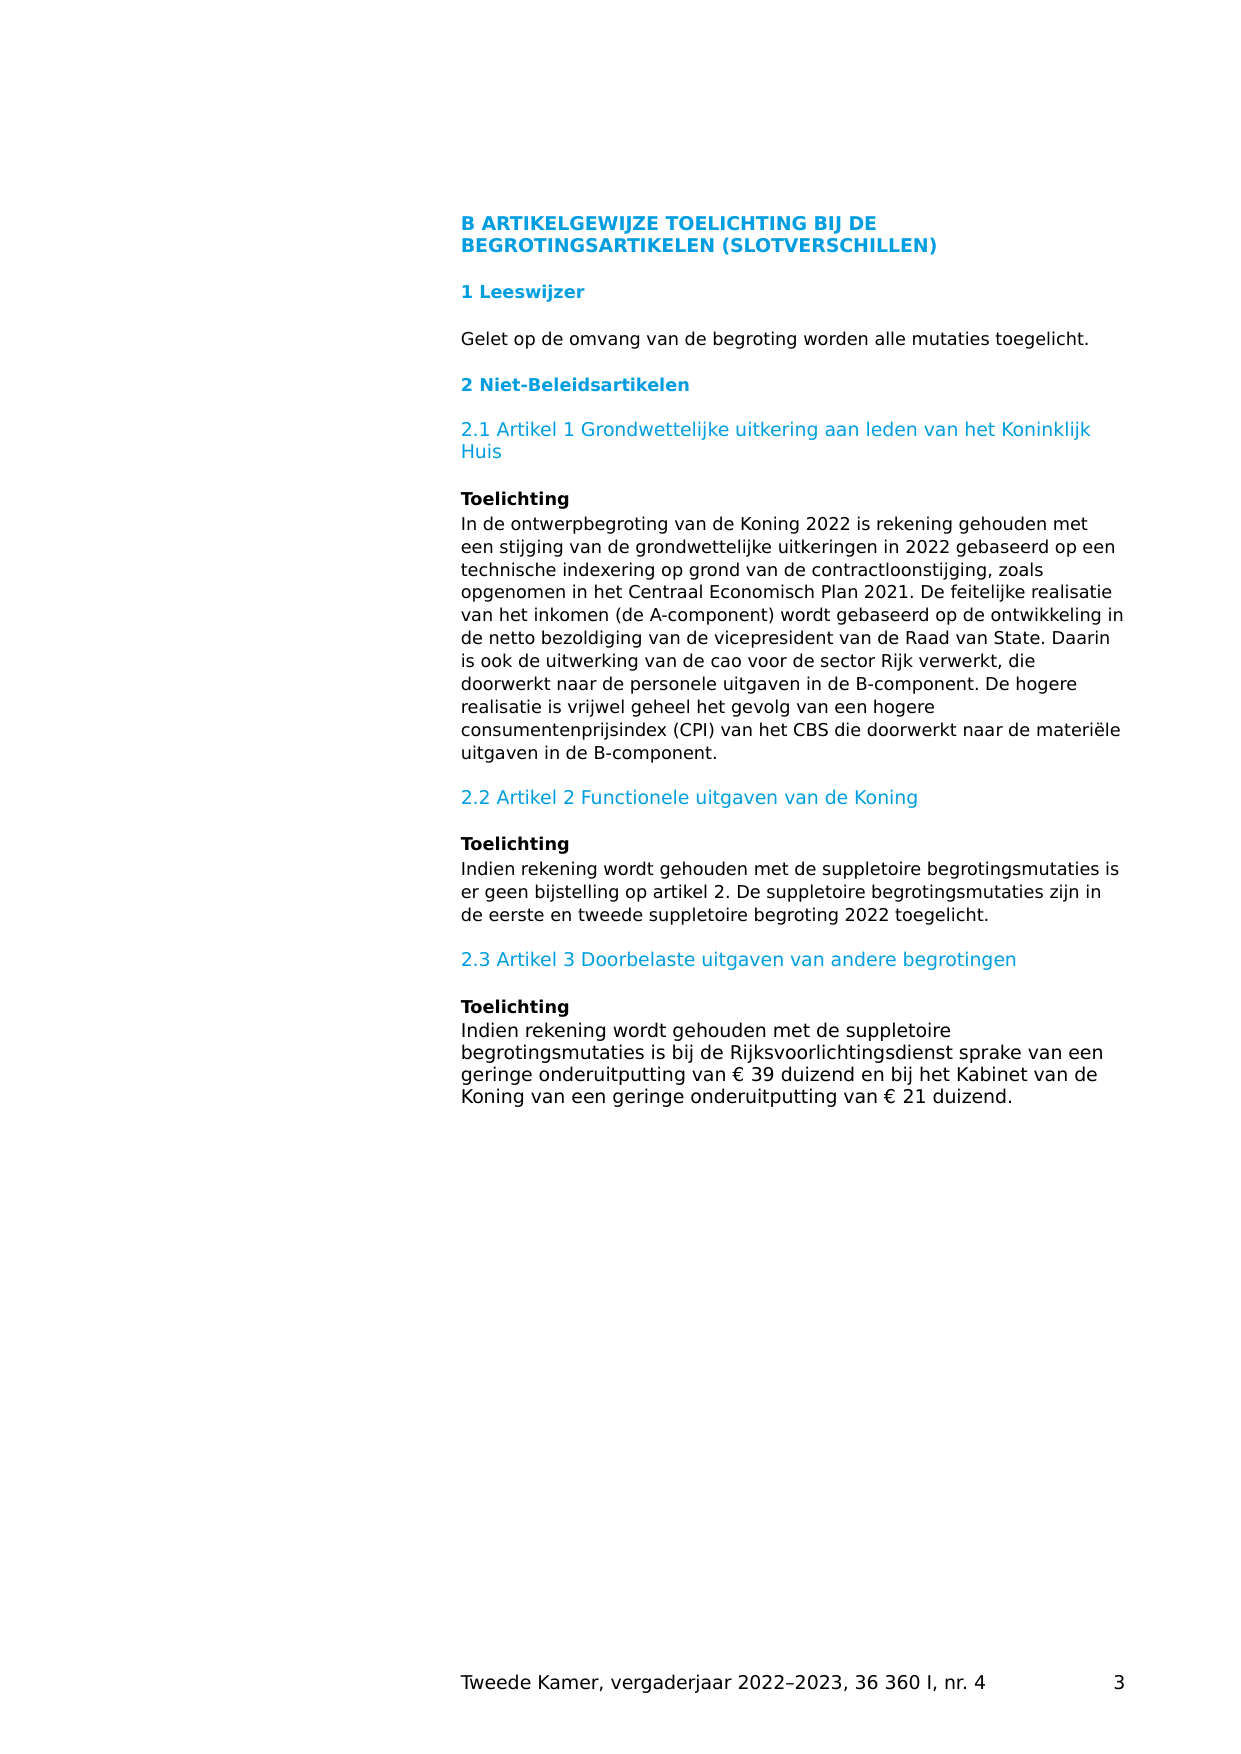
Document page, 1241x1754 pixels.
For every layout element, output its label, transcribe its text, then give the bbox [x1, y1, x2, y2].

title 2.2 Artikel 2 Functionele uitgaven van de Koning [461, 787, 1125, 809]
text Toelichting [461, 995, 1125, 1018]
text Indien rekening wordt gehouden met de suppletoire begrotingsmutaties is bij de Rijksvoorlichtingsdienst sprake van een geringe onderuitputting van € 39 duizend en bij het Kabinet van de Koning van een geringe onderuitputting van € 21 duizend. [461, 1020, 1125, 1108]
text In de ontwerpbegroting van de Koning 2022 is rekening gehouden met een stijging van de grondwettelijke uitkeringen in 2022 gebaseerd op een technische indexering op grond van de contractloonstijging, zoals opgenomen in het Centraal Economisch Plan 2021. De feitelijke realisatie van het inkomen (de A-component) wordt gebaseerd op de ontwikkeling in de netto bezoldiging van de vicepresident van de Raad van State. Daarin is ook de uitwerking van de cao voor de sector Rijk verwerkt, die doorwerkt naar de personele uitgaven in de B-component. De hogere realisatie is vrijwel geheel het gevolg van een hogere consumentenprijsindex (CPI) van het CBS die doorwerkt naar de materiële uitgaven in de B-component. [461, 512, 1125, 764]
text Toelichting [461, 832, 1125, 855]
title 2 Niet-Beleidsartikelen [461, 373, 1125, 396]
title B Artikelgewijze toelichting bij de begrotingsartikelen (slotverschillen) [461, 213, 1125, 257]
title 2.3 Artikel 3 Doorbelaste uitgaven van andere begrotingen [461, 949, 1125, 971]
text Toelichting [461, 487, 1125, 510]
title 2.1 Artikel 1 Grondwettelijke uitkering aan leden van het Koninklijk Huis [461, 419, 1125, 463]
text Indien rekening wordt gehouden met de suppletoire begrotingsmutaties is er geen bijstelling op artikel 2. De suppletoire begrotingsmutaties zijn in de eerste en tweede suppletoire begroting 2022 toegelicht. [461, 857, 1125, 926]
text Gelet op de omvang van de begroting worden alle mutaties toegelicht. [461, 327, 1125, 350]
title 1 Leeswijzer [461, 280, 1125, 303]
